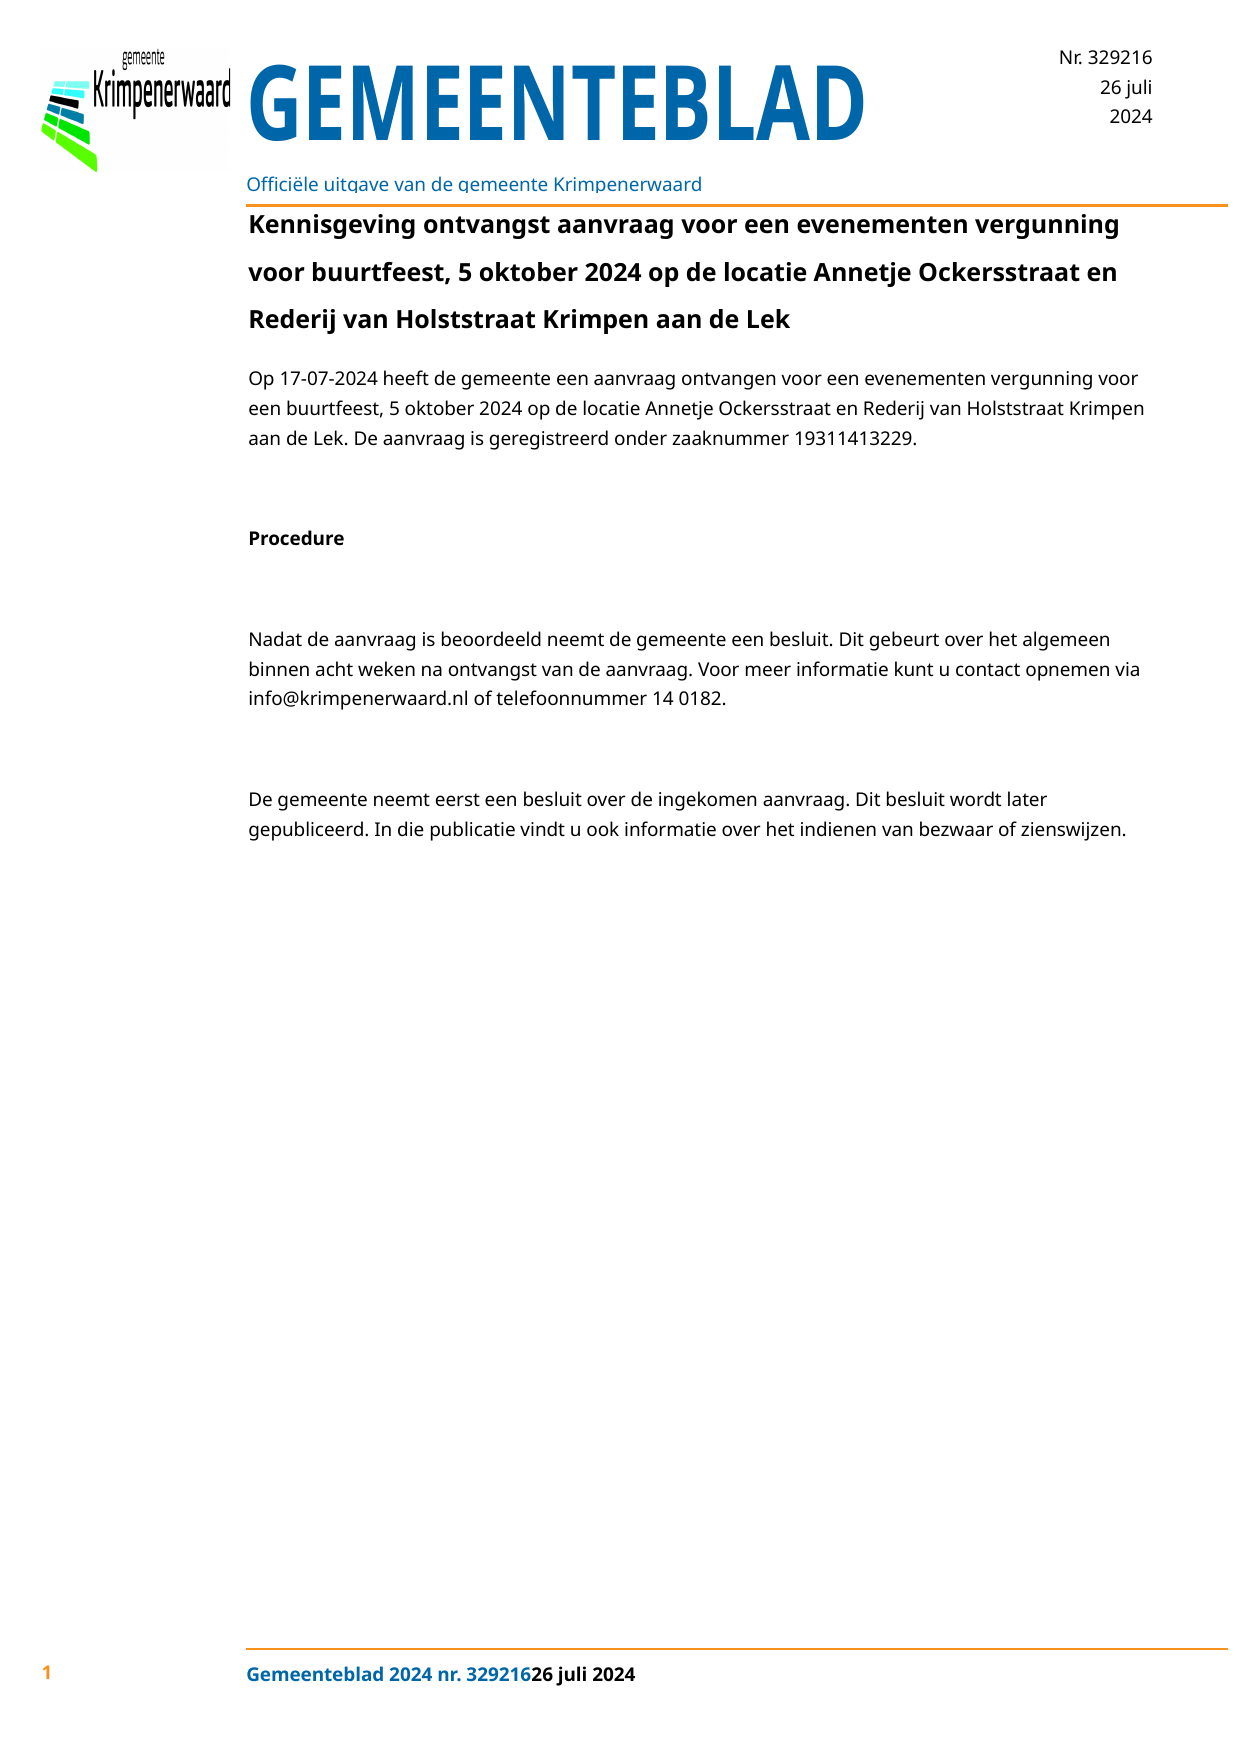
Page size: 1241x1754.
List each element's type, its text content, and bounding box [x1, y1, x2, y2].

picture [41, 47, 231, 172]
text Kennisgeving ontvangst aanvraag voor een evenementen vergunning voor buurtfeest, 5 oktober 2024 op de locatie Annetje Ockersstraat en Rederij van Holststraat Krimpen aan de Lek [248, 207, 1152, 336]
text Nadat de aanvraag is beoordeeld neemt de gemeente een besluit. Dit gebeurt over het algemeen binnen acht weken na ontvangst van de aanvraag. Voor meer informatie kunt u contact opnemen via info@krimpenerwaard.nl of telefoonnummer 14 0182. [248, 626, 1152, 711]
text De gemeente neemt eerst een besluit over de ingekomen aanvraag. Dit besluit wordt later gepubliceerd. In die publicatie vindt u ook informatie over het indienen van bezwaar of zienswijzen. [248, 786, 1152, 842]
text Procedure [248, 526, 1152, 551]
text Op 17-07-2024 heeft de gemeente een aanvraag ontvangen voor een evenementen vergunning voor een buurtfeest, 5 oktober 2024 op de locatie Annetje Ockersstraat en Rederij van Holststraat Krimpen aan de Lek. De aanvraag is geregistreerd onder zaaknummer 19311413229. [248, 366, 1152, 450]
